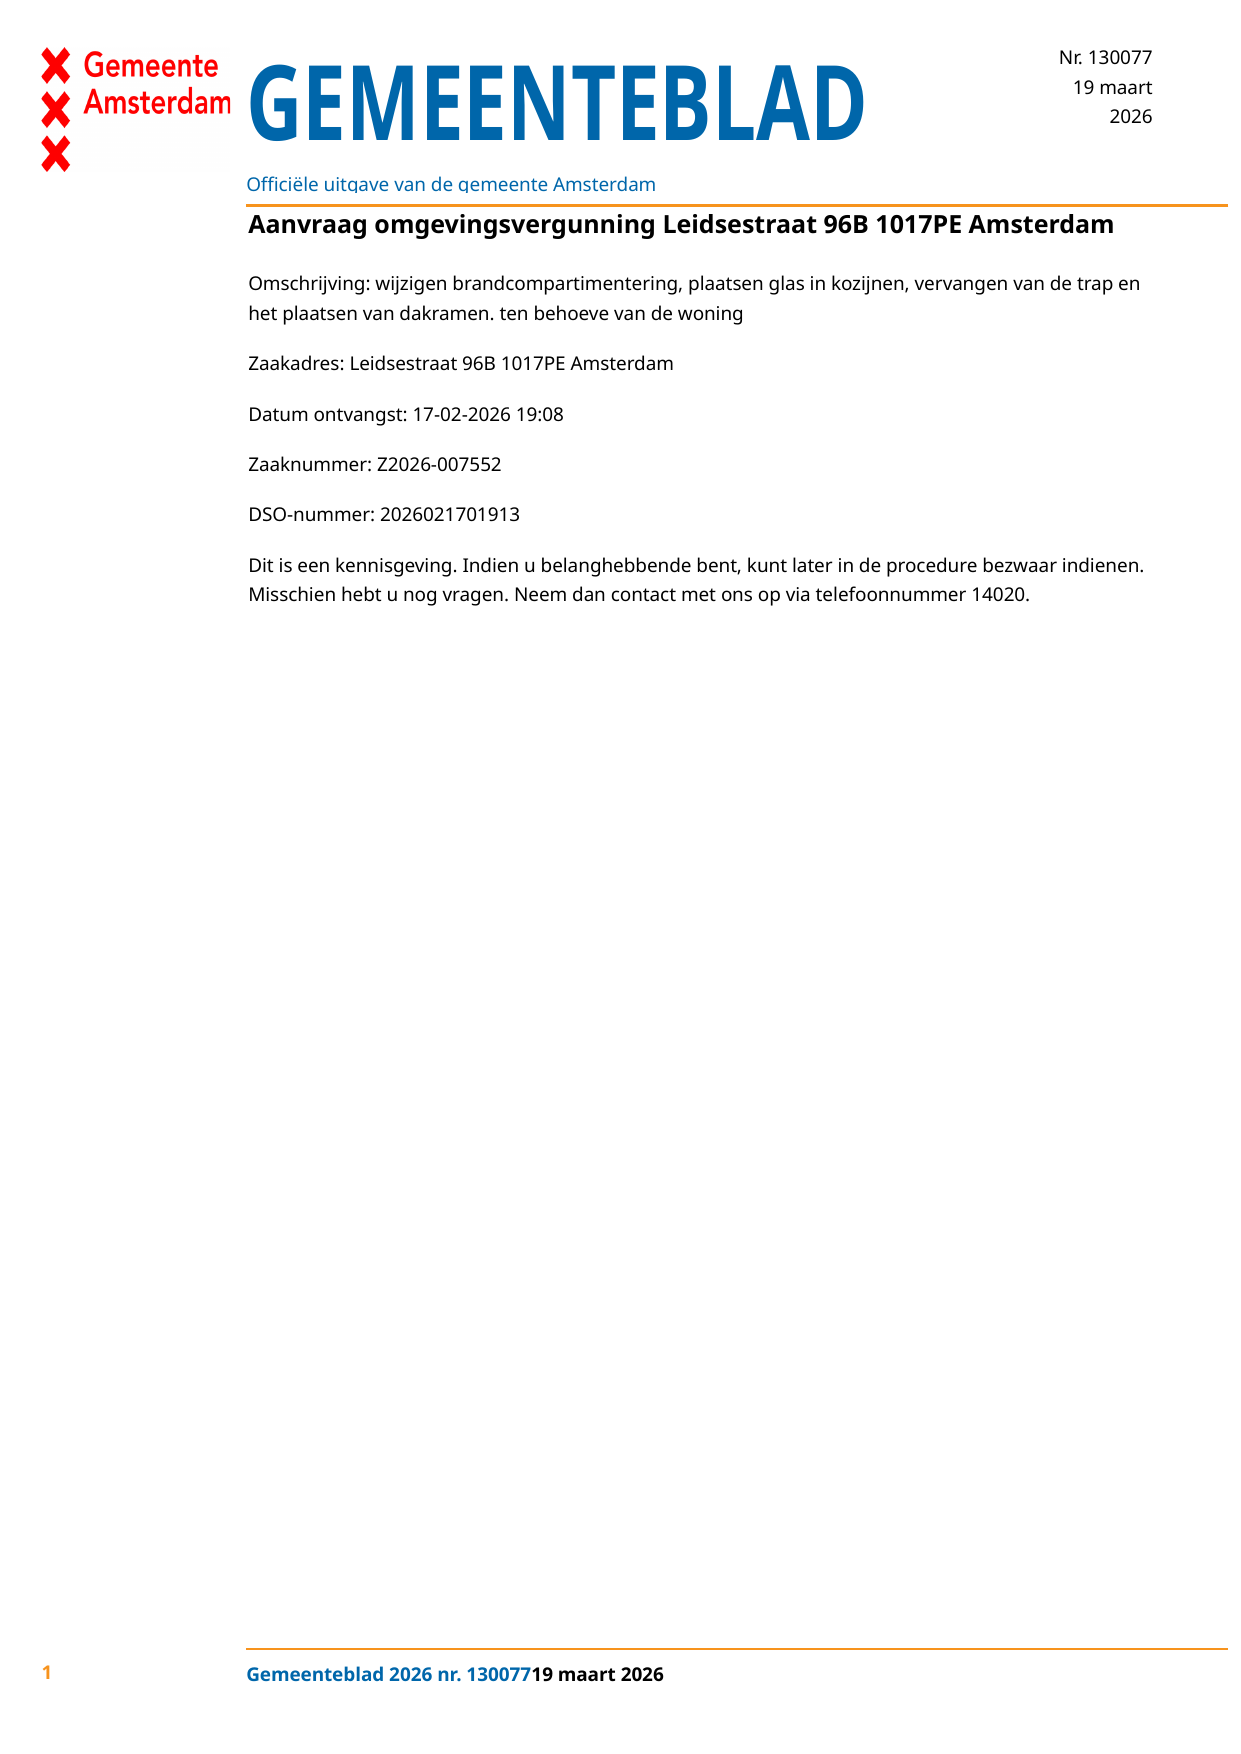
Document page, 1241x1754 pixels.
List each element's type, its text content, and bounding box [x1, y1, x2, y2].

text Aanvraag omgevingsvergunning Leidsestraat 96B 1017PE Amsterdam [248, 207, 1152, 241]
text Dit is een kennisgeving. Indien u belanghebbende bent, kunt later in de procedure bezwaar indienen. Misschien hebt u nog vragen. Neem dan contact met ons op via telefoonnummer 14020. [248, 552, 1152, 607]
picture [41, 47, 231, 172]
text Zaaknummer: Z2026-007552 [248, 451, 1152, 477]
text DSO-nummer: 2026021701913 [248, 502, 1152, 527]
text Omschrijving: wijzigen brandcompartimentering, plaatsen glas in kozijnen, vervangen van de trap en het plaatsen van dakramen. ten behoeve van de woning [248, 270, 1152, 326]
text Datum ontvangst: 17-02-2026 19:08 [248, 401, 1152, 426]
text Zaakadres: Leidsestraat 96B 1017PE Amsterdam [248, 350, 1152, 376]
